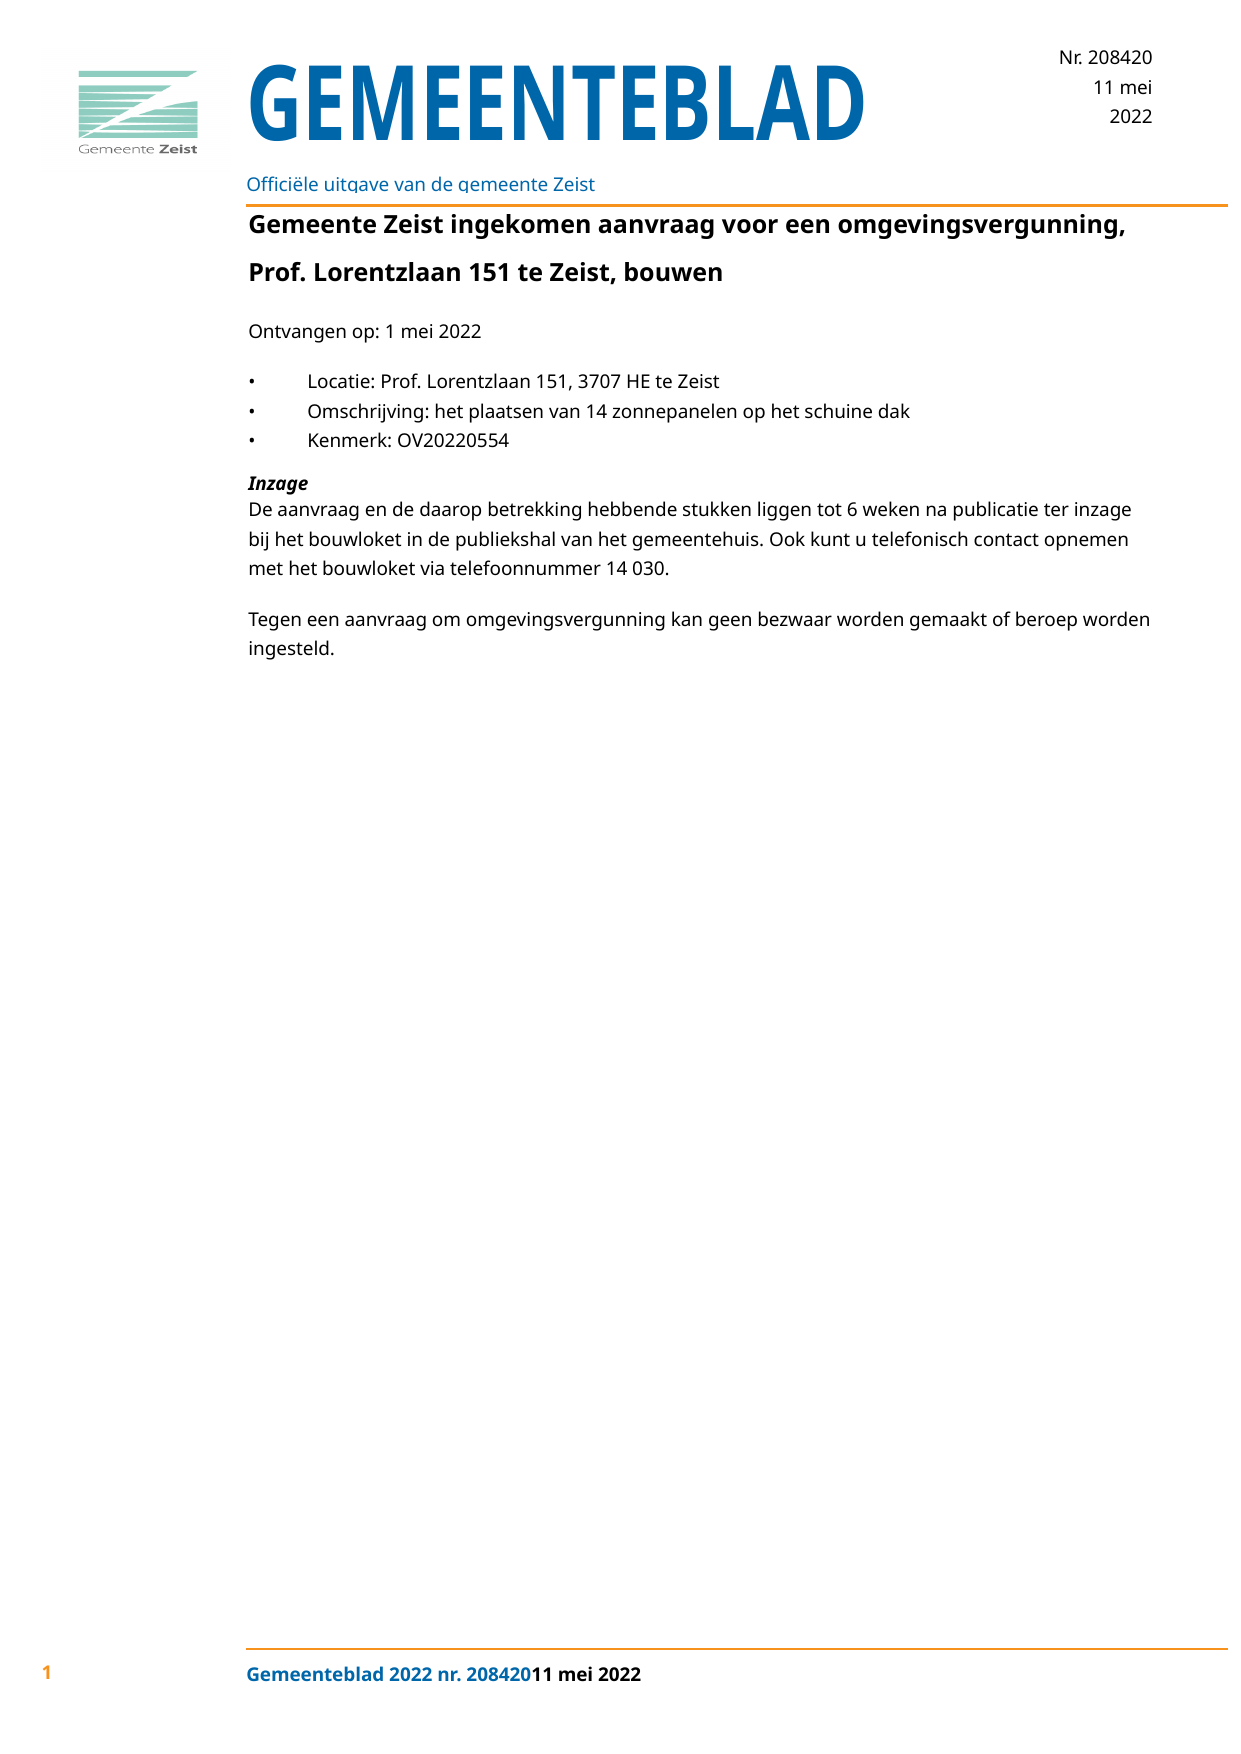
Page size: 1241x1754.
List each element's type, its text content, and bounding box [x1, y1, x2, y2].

list Omschrijving: het plaatsen van 14 zonnepanelen op het schuine dak [248, 398, 1152, 424]
picture [41, 47, 231, 172]
text Tegen een aanvraag om omgevingsvergunning kan geen bezwaar worden gemaakt of beroep worden ingesteld. [248, 606, 1152, 661]
text De aanvraag en de daarop betrekking hebbende stukken liggen tot 6 weken na publicatie ter inzage bij het bouwloket in de publiekshal van het gemeentehuis. Ook kunt u telefonisch contact opnemen met het bouwloket via telefoonnummer 14 030. [248, 496, 1152, 581]
text Ontvangen op: 1 mei 2022 [248, 318, 1152, 344]
text Gemeente Zeist ingekomen aanvraag voor een omgevingsvergunning, Prof. Lorentzlaan 151 te Zeist, bouwen [248, 207, 1152, 288]
list Locatie: Prof. Lorentzlaan 151, 3707 HE te Zeist [248, 368, 1152, 394]
list Kenmerk: OV20220554 [248, 427, 1152, 453]
text Inzage [248, 471, 1152, 496]
